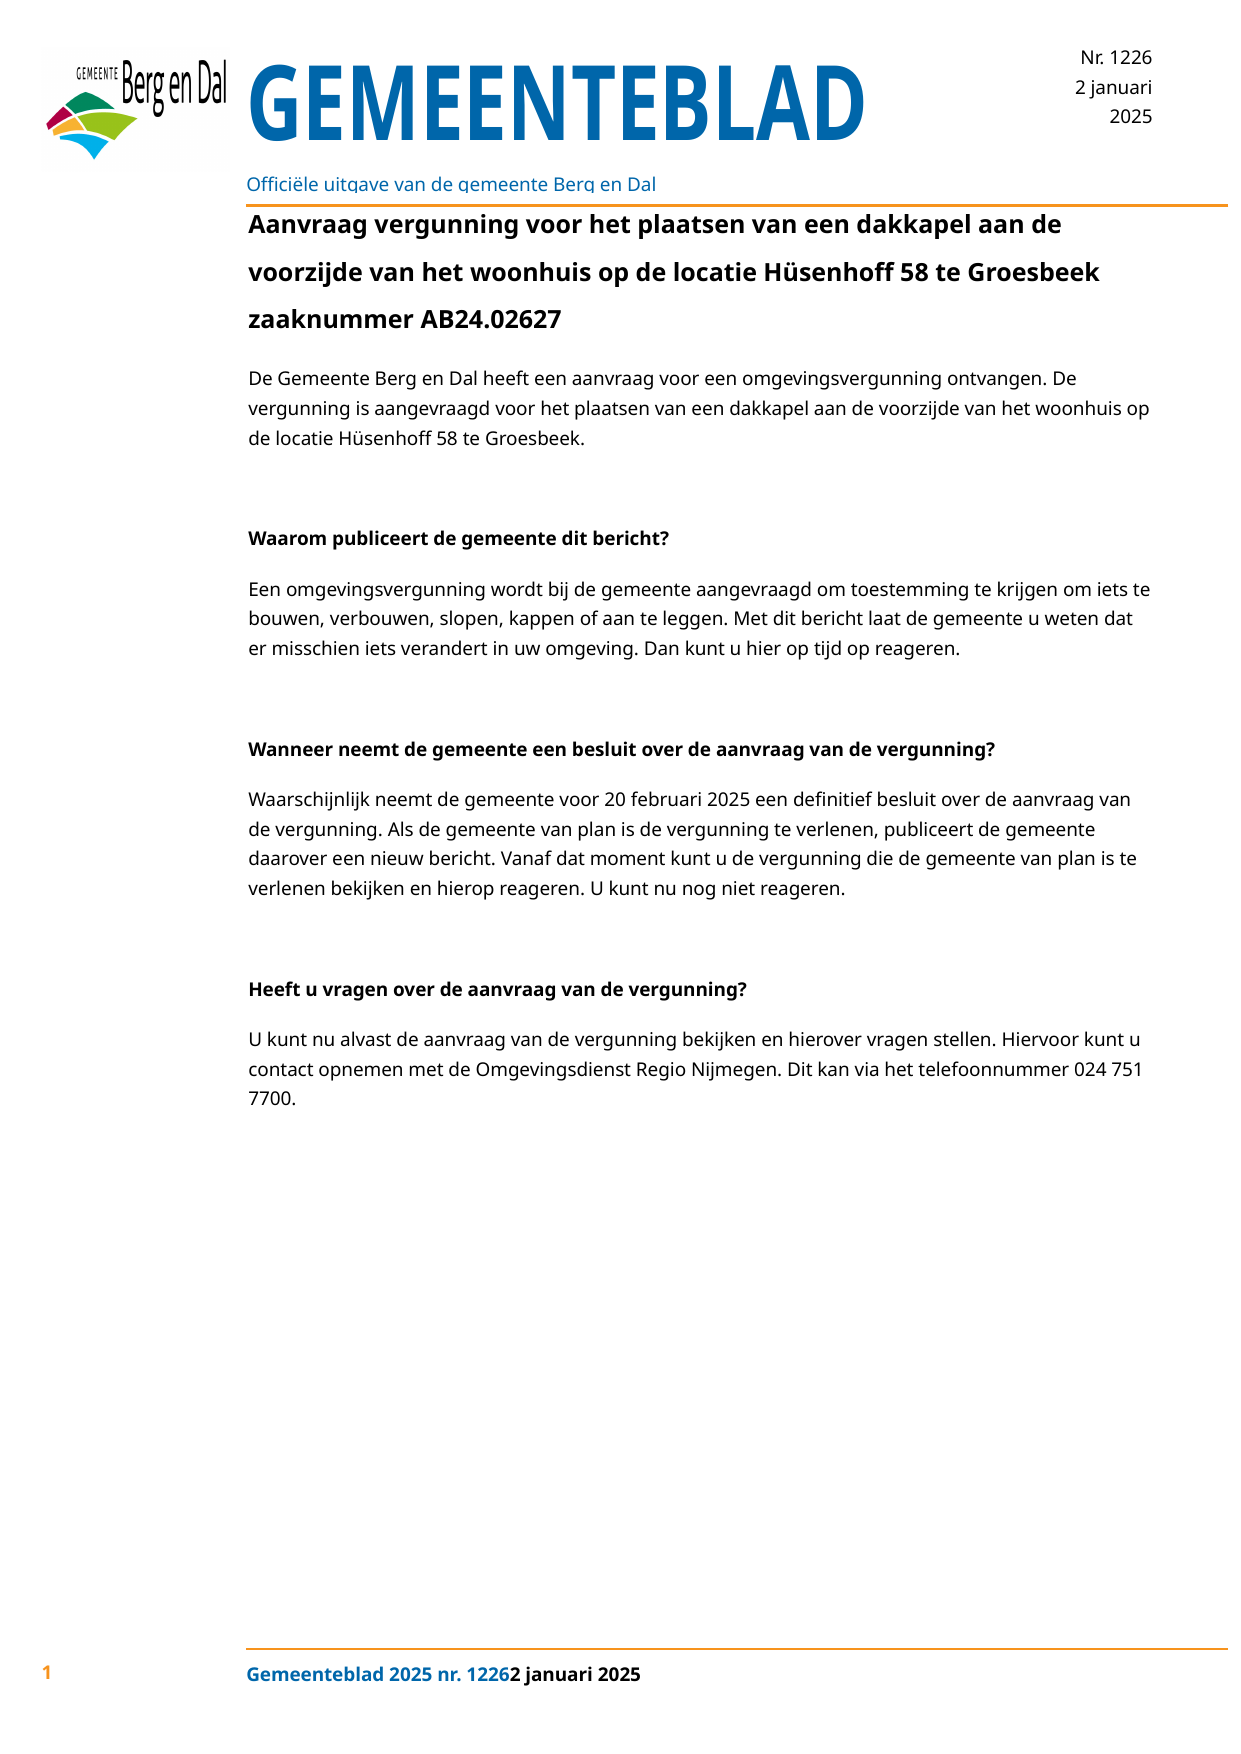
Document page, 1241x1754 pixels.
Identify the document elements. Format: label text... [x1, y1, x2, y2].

text Een omgevingsvergunning wordt bij de gemeente aangevraagd om toestemming te krijgen om iets te bouwen, verbouwen, slopen, kappen of aan te leggen. Met dit bericht laat de gemeente u weten dat er misschien iets verandert in uw omgeving. Dan kunt u hier op tijd op reageren. [248, 576, 1152, 661]
text Wanneer neemt de gemeente een besluit over de aanvraag van de vergunning? [248, 736, 1152, 762]
text Heeft u vragen over de aanvraag van de vergunning? [248, 976, 1152, 1002]
text Waarschijnlijk neemt de gemeente voor 20 februari 2025 een definitief besluit over de aanvraag van de vergunning. Als de gemeente van plan is de vergunning te verlenen, publiceert de gemeente daarover een nieuw bericht. Vanaf dat moment kunt u de vergunning die de gemeente van plan is te verlenen bekijken en hierop reageren. U kunt nu nog niet reageren. [248, 786, 1152, 901]
text Waarom publiceert de gemeente dit bericht? [248, 526, 1152, 551]
text De Gemeente Berg en Dal heeft een aanvraag voor een omgevingsvergunning ontvangen. De vergunning is aangevraagd voor het plaatsen van een dakkapel aan de voorzijde van het woonhuis op de locatie Hüsenhoff 58 te Groesbeek. [248, 366, 1152, 450]
text Aanvraag vergunning voor het plaatsen van een dakkapel aan de voorzijde van het woonhuis op de locatie Hüsenhoff 58 te Groesbeek zaaknummer AB24.02627 [248, 207, 1152, 336]
picture [41, 47, 231, 172]
text U kunt nu alvast de aanvraag van de vergunning bekijken en hierover vragen stellen. Hiervoor kunt u contact opnemen met de Omgevingsdienst Regio Nijmegen. Dit kan via het telefoonnummer 024 751 7700. [248, 1026, 1152, 1111]
